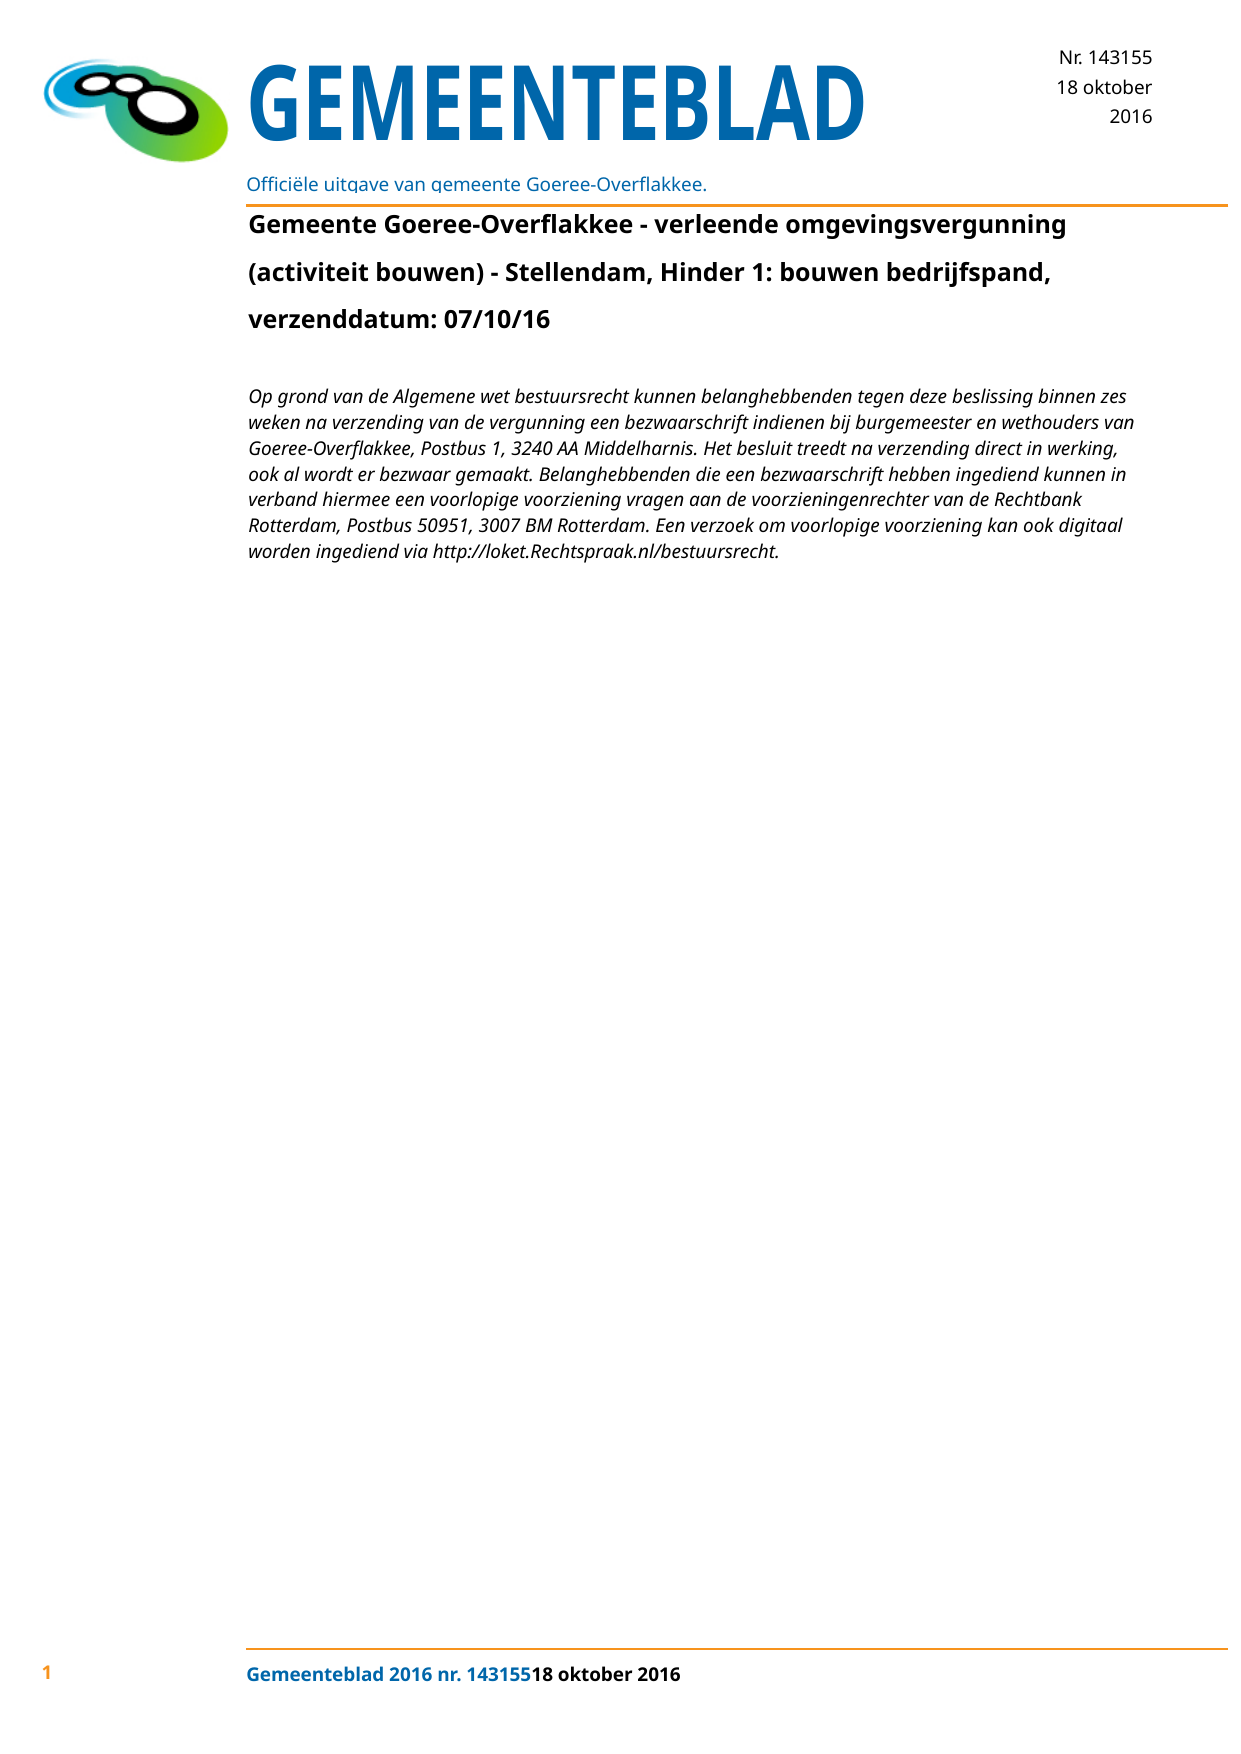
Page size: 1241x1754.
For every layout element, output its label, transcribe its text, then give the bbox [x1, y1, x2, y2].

text Op grond van de Algemene wet bestuursrecht kunnen belanghebbenden tegen deze beslissing binnen zes weken na verzending van de vergunning een bezwaarschrift indienen bij burgemeester en wethouders van Goeree-Overflakkee, Postbus 1, 3240 AA Middelharnis. Het besluit treedt na verzending direct in werking, ook al wordt er bezwaar gemaakt. Belanghebbenden die een bezwaarschrift hebben ingediend kunnen in verband hiermee een voorlopige voorziening vragen aan de voorzieningenrechter van de Rechtbank Rotterdam, Postbus 50951, 3007 BM Rotterdam. Een verzoek om voorlopige voorziening kan ook digitaal worden ingediend via http://loket.Rechtspraak.nl/bestuursrecht. [248, 384, 1152, 564]
picture [41, 47, 231, 172]
text Gemeente Goeree-Overflakkee - verleende omgevingsvergunning (activiteit bouwen) - Stellendam, Hinder 1: bouwen bedrijfspand, verzenddatum: 07/10/16 [248, 207, 1152, 336]
